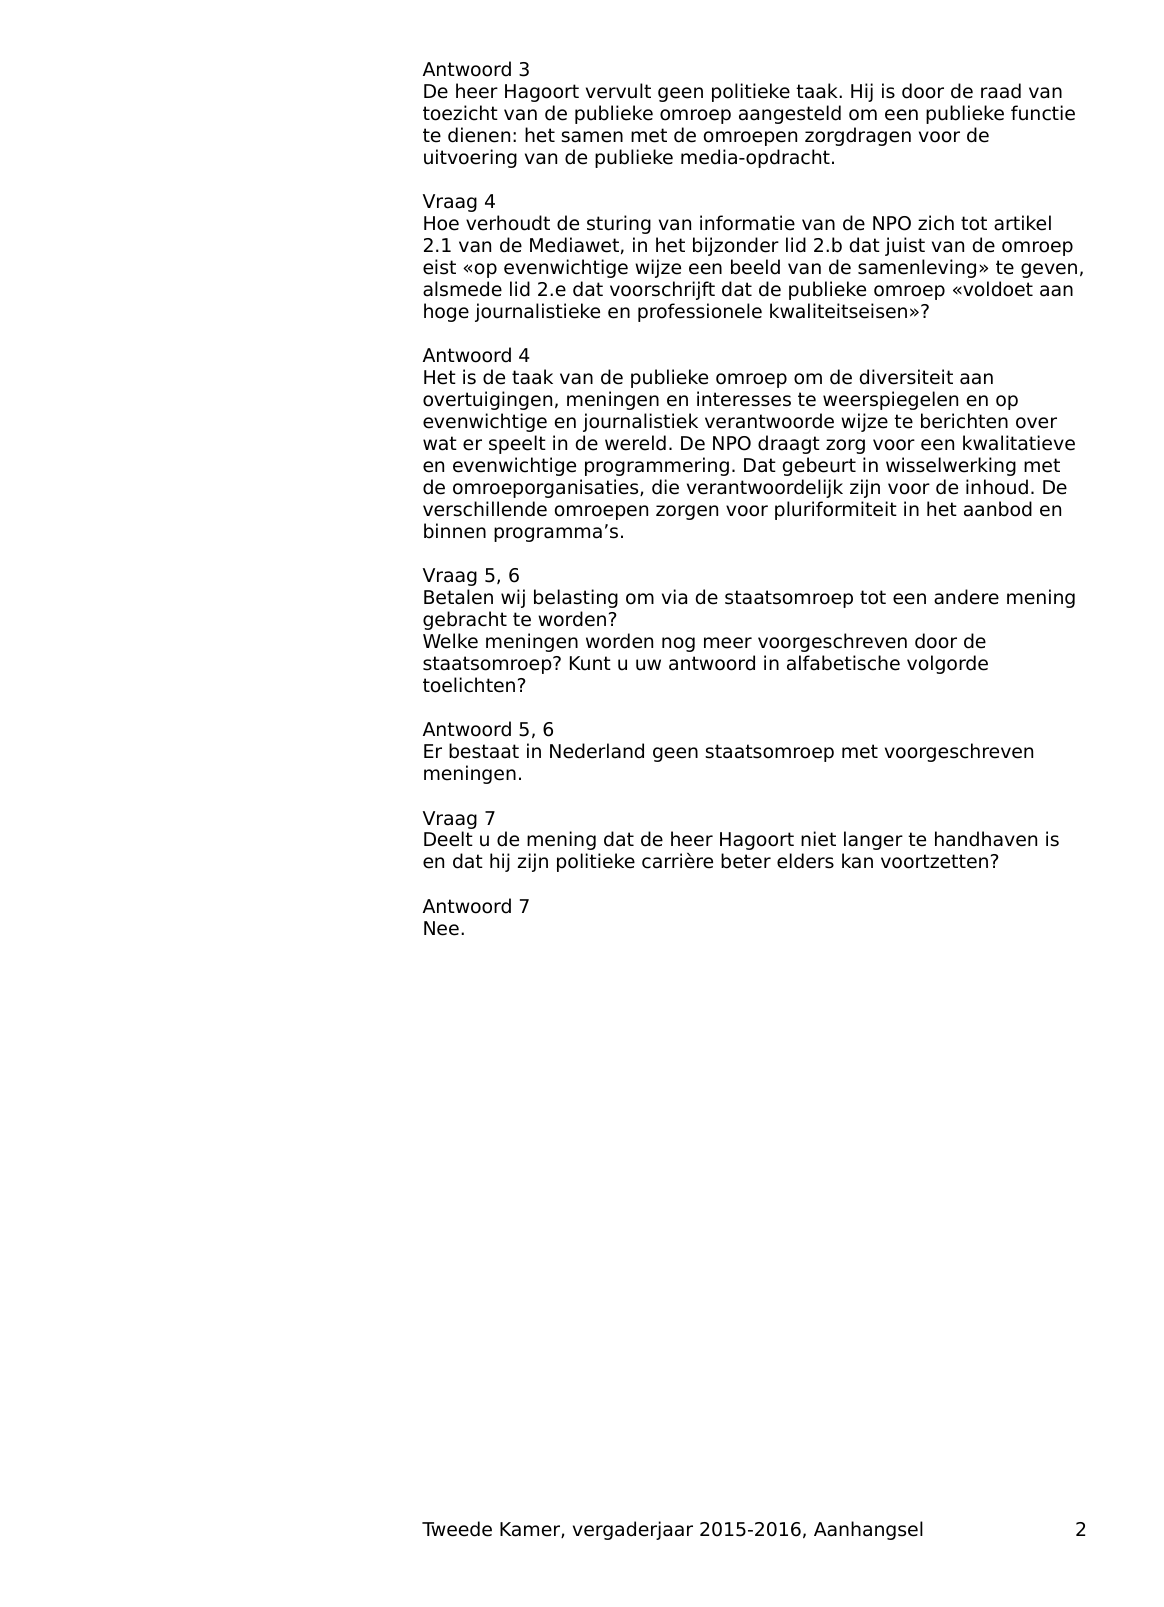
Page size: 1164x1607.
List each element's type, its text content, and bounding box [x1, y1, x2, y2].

text Er bestaat in Nederland geen staatsomroep met voorgeschreven meningen. [422, 741, 1087, 785]
text Het is de taak van de publieke omroep om de diversiteit aan overtuigingen, meningen en interesses te weerspiegelen en op evenwichtige en journalistiek verantwoorde wijze te berichten over wat er speelt in de wereld. De NPO draagt zorg voor een kwalitatieve en evenwichtige programmering. Dat gebeurt in wisselwerking met de omroeporganisaties, die verantwoordelijk zijn voor de inhoud. De verschillende omroepen zorgen voor pluriformiteit in het aanbod en binnen programma’s. [422, 367, 1087, 543]
text Vraag 7 [422, 807, 1087, 829]
text Betalen wij belasting om via de staatsomroep tot een andere mening gebracht te worden? [422, 587, 1087, 631]
text Deelt u de mening dat de heer Hagoort niet langer te handhaven is en dat hij zijn politieke carrière beter elders kan voortzetten? [422, 829, 1087, 873]
text Antwoord 3 [422, 59, 1087, 81]
text Vraag 5, 6 [422, 565, 1087, 587]
text Nee. [422, 917, 1087, 939]
text Welke meningen worden nog meer voorgeschreven door de staatsomroep? Kunt u uw antwoord in alfabetische volgorde toelichten? [422, 631, 1087, 697]
text Antwoord 7 [422, 896, 1087, 917]
text Antwoord 4 [422, 345, 1087, 367]
text De heer Hagoort vervult geen politieke taak. Hij is door de raad van toezicht van de publieke omroep aangesteld om een publieke functie te dienen: het samen met de omroepen zorgdragen voor de uitvoering van de publieke media-opdracht. [422, 81, 1087, 169]
text Antwoord 5, 6 [422, 719, 1087, 741]
text Vraag 4 [422, 191, 1087, 213]
text Hoe verhoudt de sturing van informatie van de NPO zich tot artikel 2.1 van de Mediawet, in het bijzonder lid 2.b dat juist van de omroep eist «op evenwichtige wijze een beeld van de samenleving» te geven, alsmede lid 2.e dat voorschrijft dat de publieke omroep «voldoet aan hoge journalistieke en professionele kwaliteitseisen»? [422, 213, 1087, 323]
